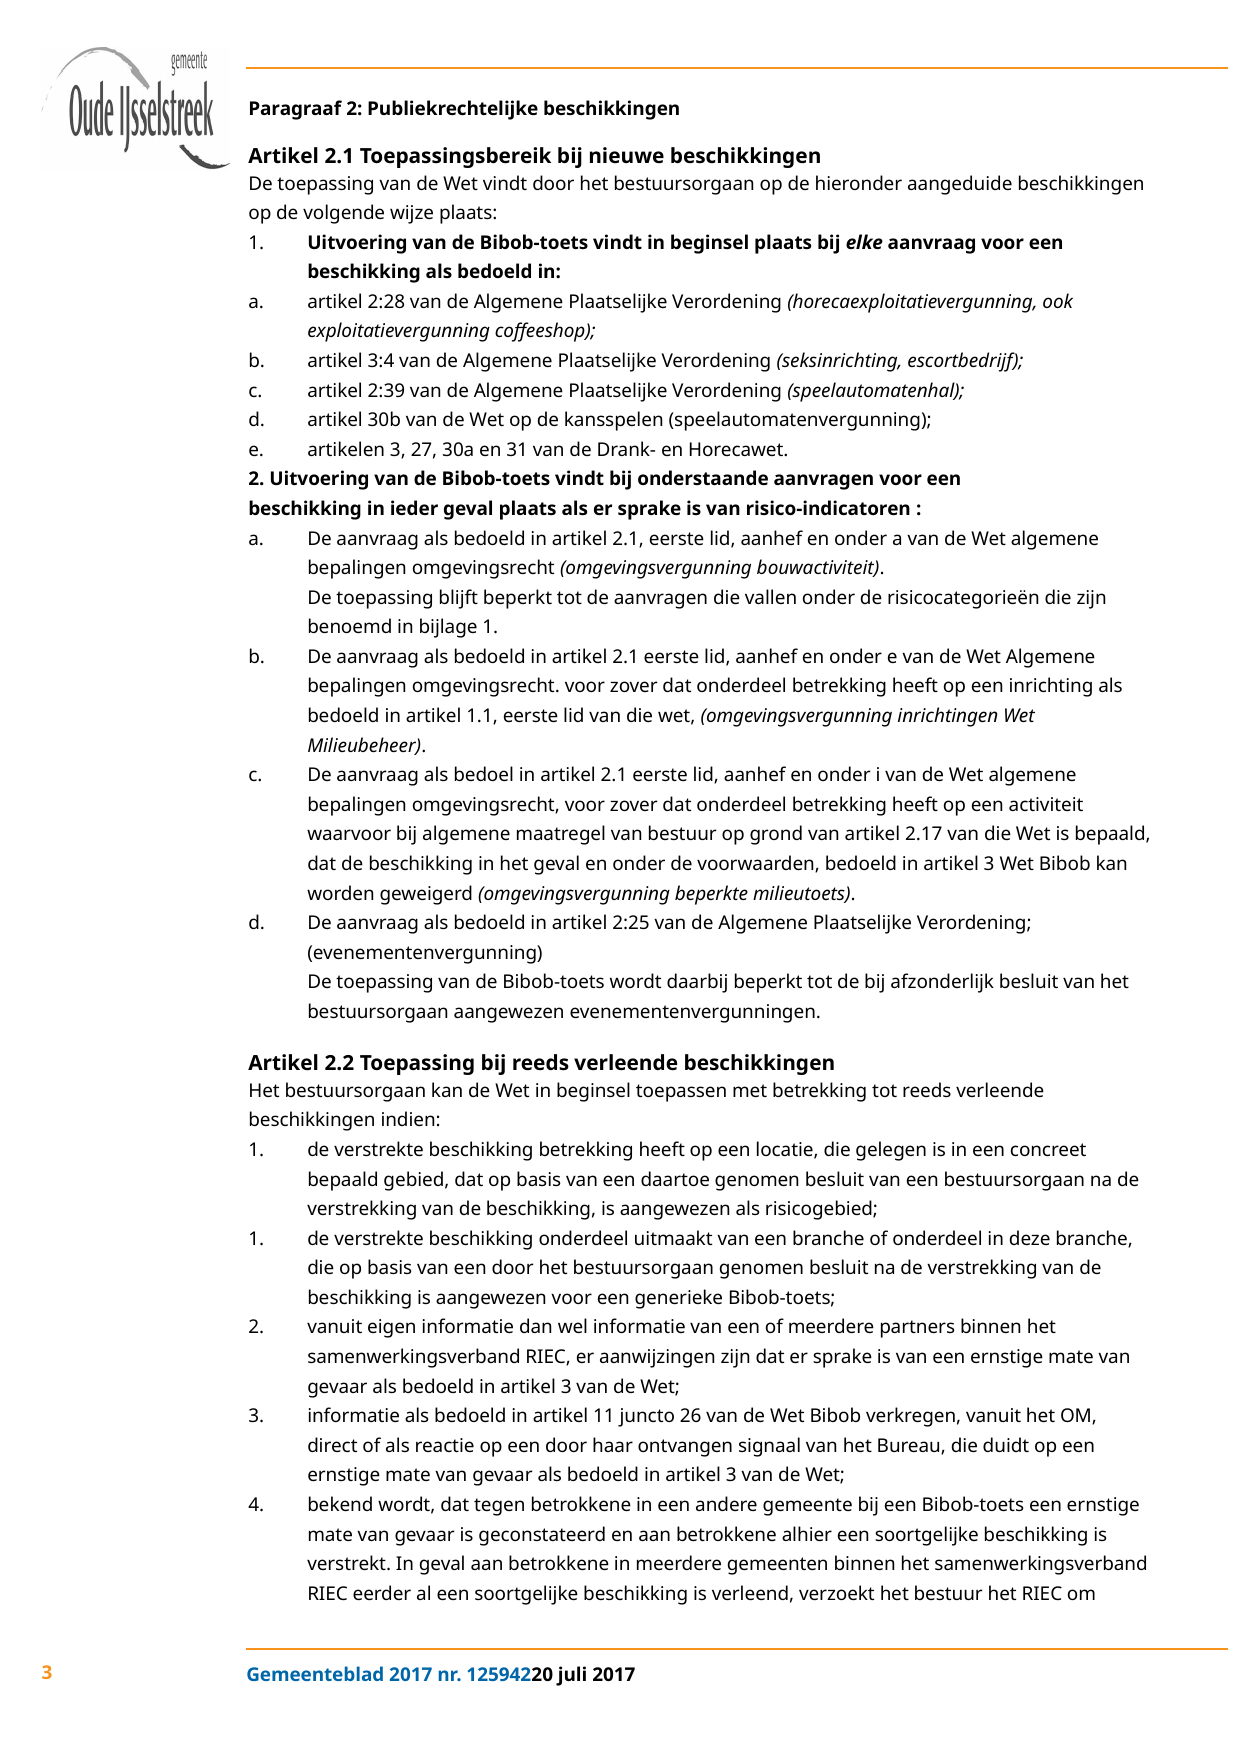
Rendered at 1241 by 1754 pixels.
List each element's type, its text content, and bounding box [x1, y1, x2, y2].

text Artikel 2.1 Toepassingsbereik bij nieuwe beschikkingen [248, 141, 1152, 170]
list artikel 3:4 van de Algemene Plaatselijke Verordening (seksinrichting, escortbedrijf); [248, 347, 1152, 373]
list De aanvraag als bedoeld in artikel 2.1, eerste lid, aanhef en onder a van de Wet algemene bepalingen omgevingsrecht (omgevingsvergunning bouwactiviteit). [248, 525, 1152, 580]
list bekend wordt, dat tegen betrokkene in een andere gemeente bij een Bibob-toets een ernstige mate van gevaar is geconstateerd en aan betrokkene alhier een soortgelijke beschikking is verstrekt. In geval aan betrokkene in meerdere gemeenten binnen het samenwerkingsverband RIEC eerder al een soortgelijke beschikking is verleend, verzoekt het bestuur het RIEC om [248, 1491, 1152, 1606]
list artikelen 3, 27, 30a en 31 van de Drank- en Horecawet. [248, 436, 1152, 462]
list De aanvraag als bedoel in artikel 2.1 eerste lid, aanhef en onder i van de Wet algemene bepalingen omgevingsrecht, voor zover dat onderdeel betrekking heeft op een activiteit waarvoor bij algemene maatregel van bestuur op grond van artikel 2.17 van die Wet is bepaald, dat de beschikking in het geval en onder de voorwaarden, bedoeld in artikel 3 Wet Bibob kan worden geweigerd (omgevingsvergunning beperkte milieutoets). [248, 761, 1152, 906]
list De aanvraag als bedoeld in artikel 2:25 van de Algemene Plaatselijke Verordening; (evenementenvergunning) [248, 909, 1152, 965]
list de verstrekte beschikking betrekking heeft op een locatie, die gelegen is in een concreet bepaald gebied, dat op basis van een daartoe genomen besluit van een bestuursorgaan na de verstrekking van de beschikking, is aangewezen als risicogebied; [248, 1136, 1152, 1221]
list artikel 2:28 van de Algemene Plaatselijke Verordening (horecaexploitatievergunning, ook exploitatievergunning coffeeshop); [248, 288, 1152, 343]
text De toepassing van de Wet vindt door het bestuursorgaan op de hieronder aangeduide beschikkingen op de volgende wijze plaats: [248, 170, 1152, 225]
text Artikel 2.2 Toepassing bij reeds verleende beschikkingen [248, 1048, 1152, 1077]
list informatie als bedoeld in artikel 11 juncto 26 van de Wet Bibob verkregen, vanuit het OM, direct of als reactie op een door haar ontvangen signaal van het Bureau, die duidt op een ernstige mate van gevaar als bedoeld in artikel 3 van de Wet; [248, 1402, 1152, 1487]
list artikel 30b van de Wet op de kansspelen (speelautomatenvergunning); [248, 406, 1152, 432]
list De aanvraag als bedoeld in artikel 2.1 eerste lid, aanhef en onder e van de Wet Algemene bepalingen omgevingsrecht. voor zover dat onderdeel betrekking heeft op een inrichting als bedoeld in artikel 1.1, eerste lid van die wet, (omgevingsvergunning inrichtingen Wet Milieubeheer). [248, 643, 1152, 758]
text Het bestuursorgaan kan de Wet in beginsel toepassen met betrekking tot reeds verleende beschikkingen indien: [248, 1077, 1152, 1132]
text 2. Uitvoering van de Bibob-toets vindt bij onderstaande aanvragen voor een [248, 466, 1152, 491]
list Uitvoering van de Bibob-toets vindt in beginsel plaats bij elke aanvraag voor een beschikking als bedoeld in: [248, 229, 1152, 284]
list De toepassing van de Bibob-toets wordt daarbij beperkt tot de bij afzonderlijk besluit van het bestuursorgaan aangewezen evenementenvergunningen. [248, 968, 1152, 1024]
text Paragraaf 2: Publiekrechtelijke beschikkingen [248, 95, 1152, 121]
list De toepassing blijft beperkt tot de aanvragen die vallen onder de risicocategorieën die zijn benoemd in bijlage 1. [248, 584, 1152, 639]
list vanuit eigen informatie dan wel informatie van een of meerdere partners binnen het samenwerkingsverband RIEC, er aanwijzingen zijn dat er sprake is van een ernstige mate van gevaar als bedoeld in artikel 3 van de Wet; [248, 1314, 1152, 1398]
text beschikking in ieder geval plaats als er sprake is van risico-indicatoren : [248, 495, 1152, 521]
picture [41, 47, 231, 172]
list artikel 2:39 van de Algemene Plaatselijke Verordening (speelautomatenhal); [248, 377, 1152, 403]
list de verstrekte beschikking onderdeel uitmaakt van een branche of onderdeel in deze branche, die op basis van een door het bestuursorgaan genomen besluit na de verstrekking van de beschikking is aangewezen voor een generieke Bibob-toets; [248, 1225, 1152, 1310]
